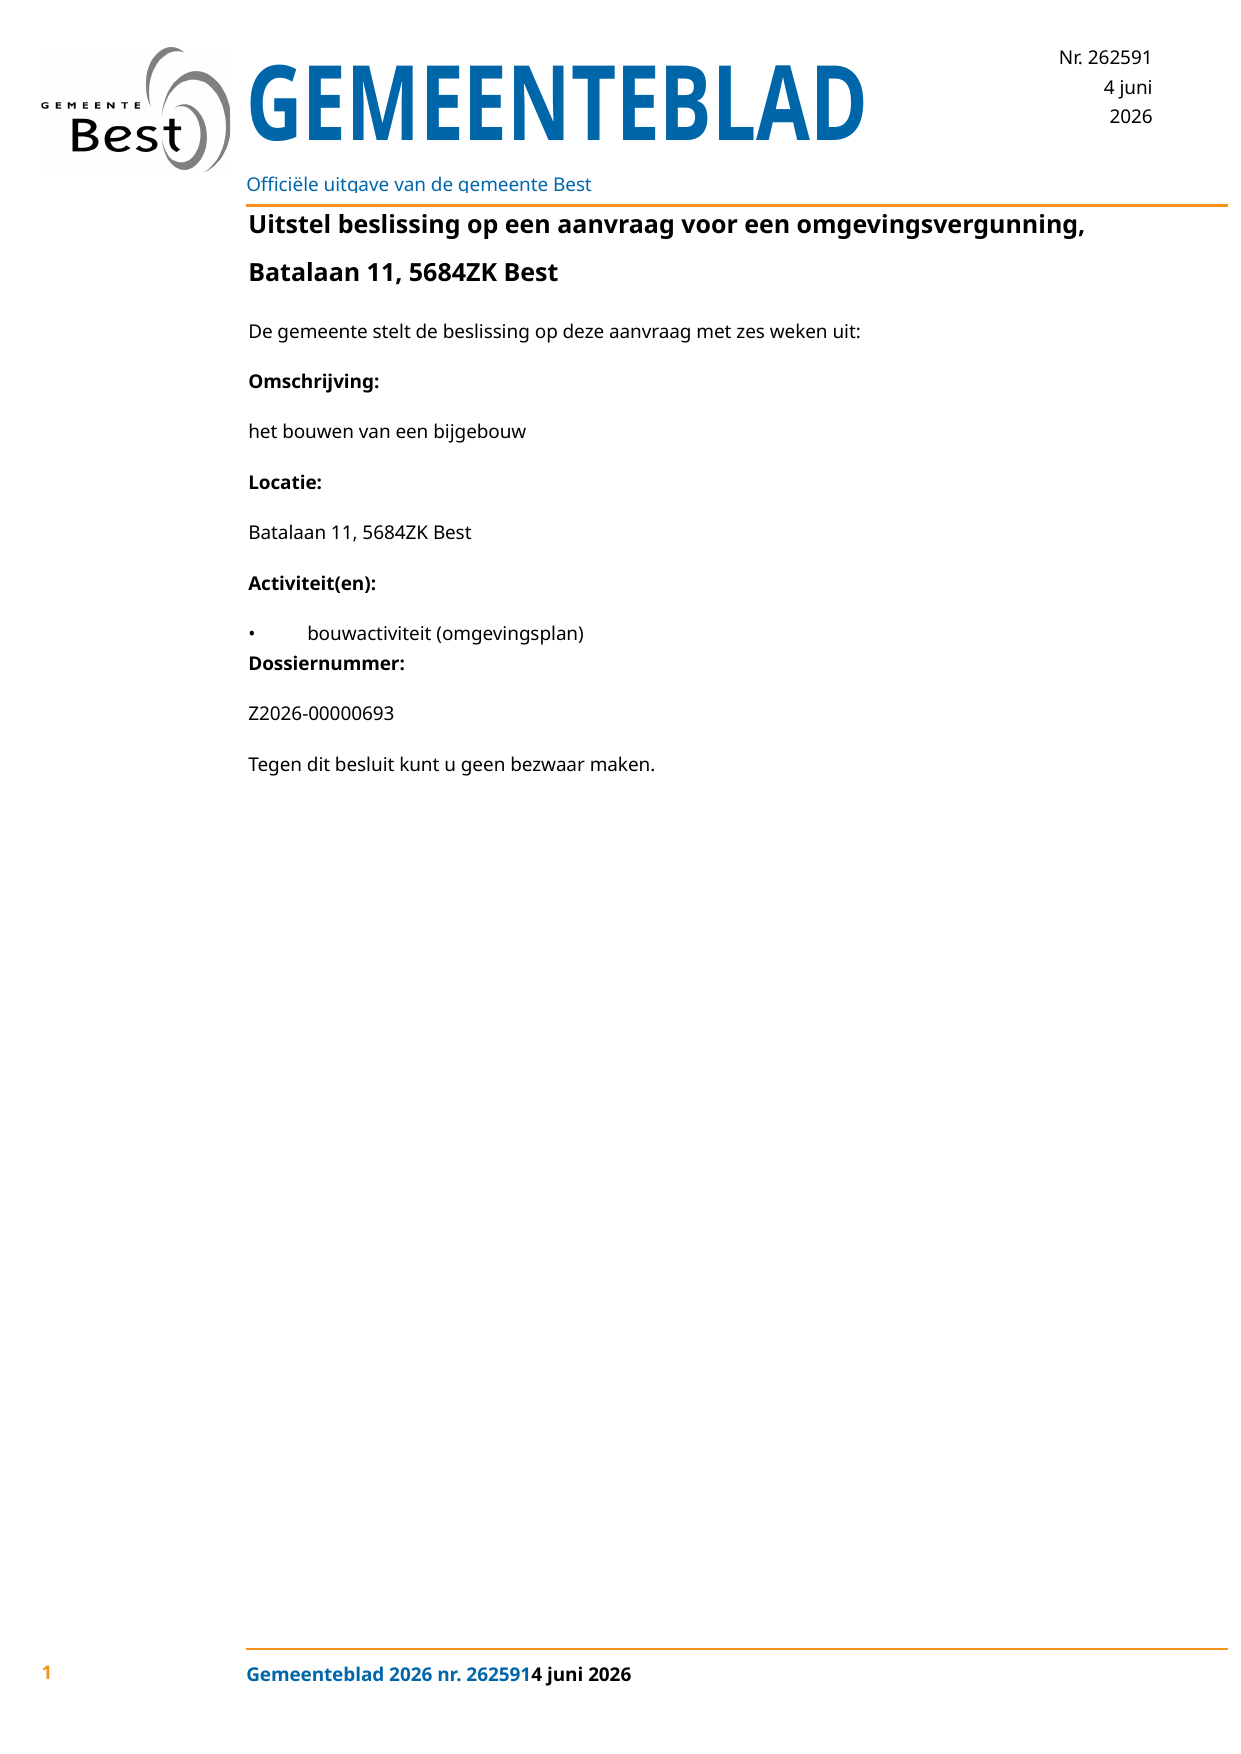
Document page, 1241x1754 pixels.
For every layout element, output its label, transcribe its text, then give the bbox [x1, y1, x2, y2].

text Locatie: [248, 469, 1152, 495]
text het bouwen van een bijgebouw [248, 419, 1152, 444]
text Omschrijving: [248, 368, 1152, 394]
list bouwactiviteit (omgevingsplan) [248, 620, 1152, 646]
text De gemeente stelt de beslissing op deze aanvraag met zes weken uit: [248, 318, 1152, 344]
text Uitstel beslissing op een aanvraag voor een omgevingsvergunning, Batalaan 11, 5684ZK Best [248, 207, 1152, 288]
text Tegen dit besluit kunt u geen bezwaar maken. [248, 751, 1152, 777]
text Batalaan 11, 5684ZK Best [248, 519, 1152, 545]
picture [41, 47, 231, 172]
text Dossiernummer: [248, 650, 1152, 676]
text Activiteit(en): [248, 570, 1152, 596]
text Z2026-00000693 [248, 700, 1152, 726]
